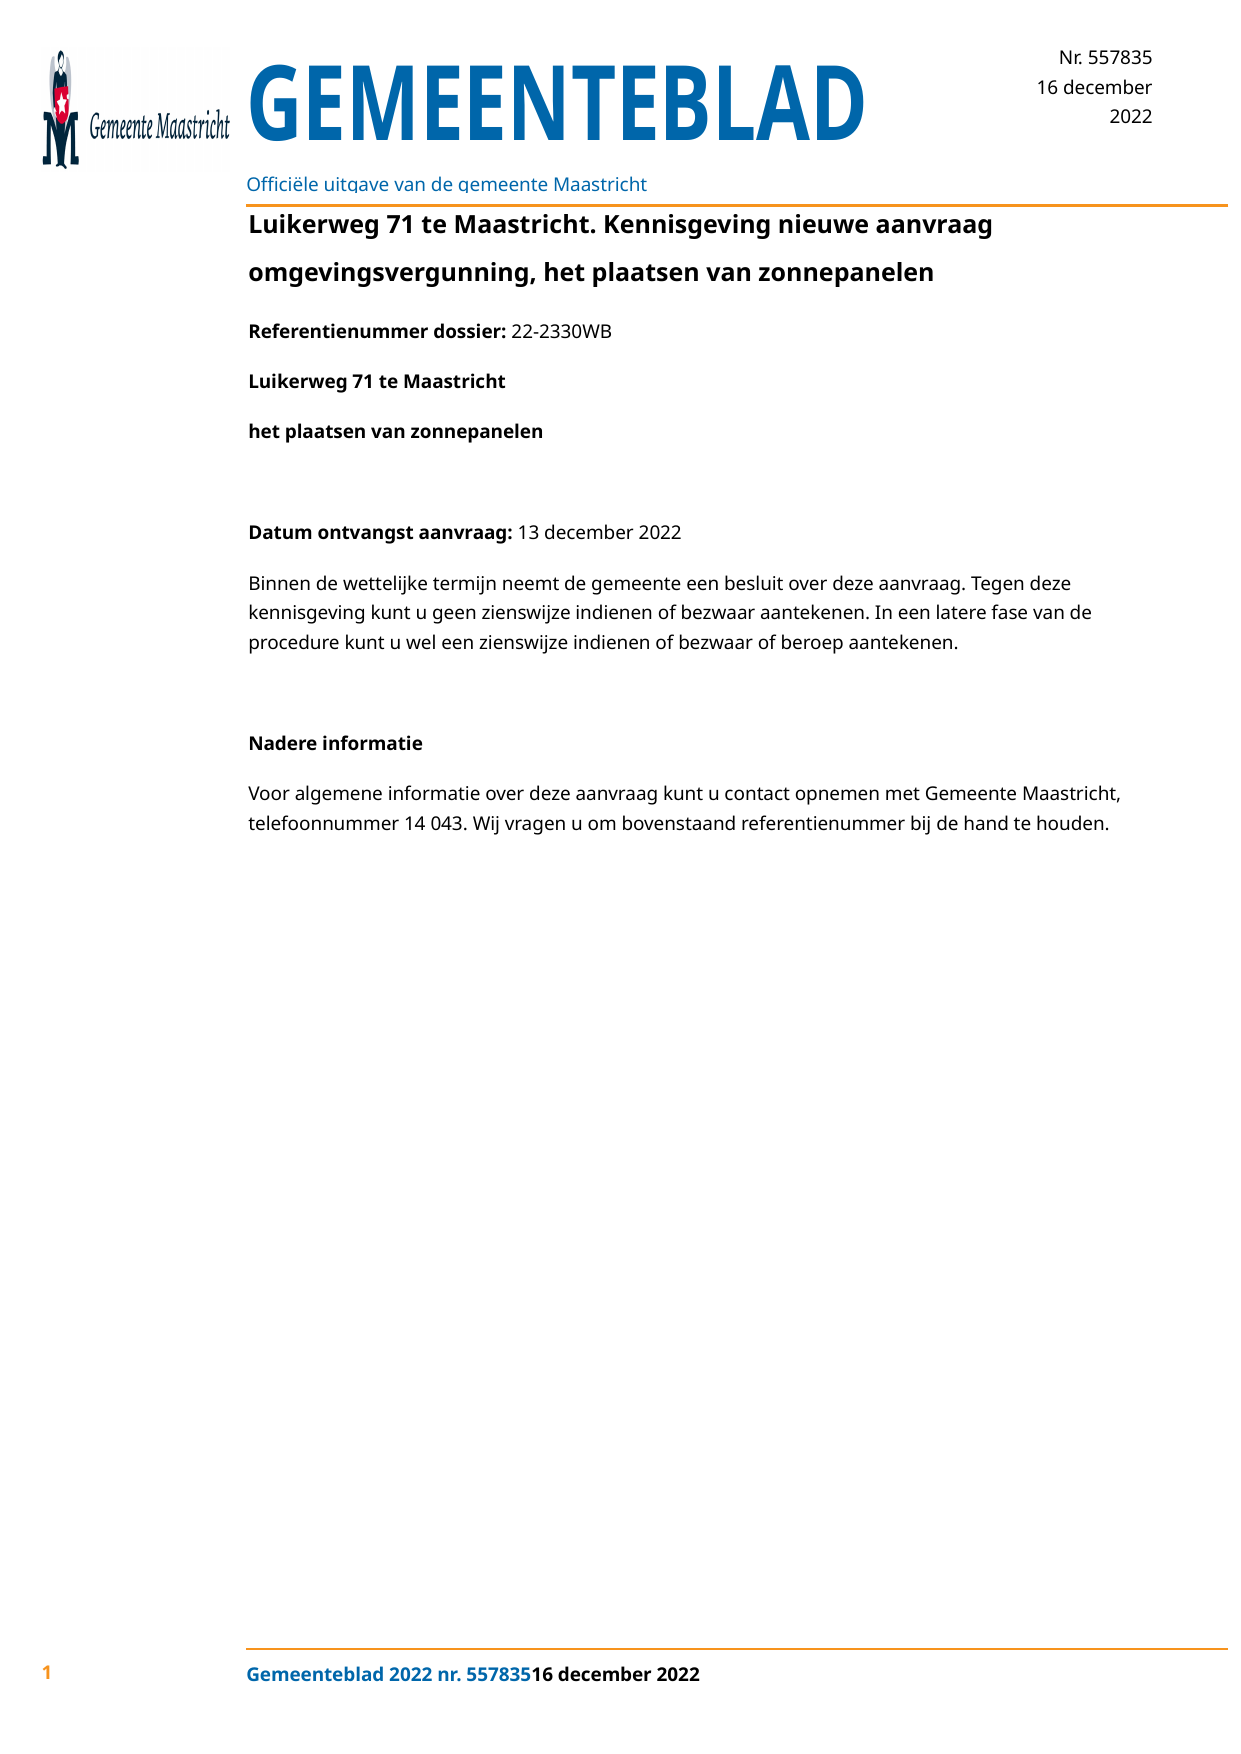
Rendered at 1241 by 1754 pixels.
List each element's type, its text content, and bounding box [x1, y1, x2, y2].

text Referentienummer dossier: 22-2330WB [248, 318, 1152, 344]
text het plaatsen van zonnepanelen [248, 419, 1152, 444]
text Luikerweg 71 te Maastricht [248, 368, 1152, 394]
text Voor algemene informatie over deze aanvraag kunt u contact opnemen met Gemeente Maastricht, telefoonnummer 14 043. Wij vragen u om bovenstaand referentienummer bij de hand te houden. [248, 780, 1152, 836]
text Binnen de wettelijke termijn neemt de gemeente een besluit over deze aanvraag. Tegen deze kennisgeving kunt u geen zienswijze indienen of bezwaar aantekenen. In een latere fase van de procedure kunt u wel een zienswijze indienen of bezwaar of beroep aantekenen. [248, 570, 1152, 655]
text Luikerweg 71 te Maastricht. Kennisgeving nieuwe aanvraag omgevingsvergunning, het plaatsen van zonnepanelen [248, 207, 1152, 288]
text Datum ontvangst aanvraag: 13 december 2022 [248, 519, 1152, 545]
text Nadere informatie [248, 730, 1152, 756]
picture [41, 47, 231, 172]
